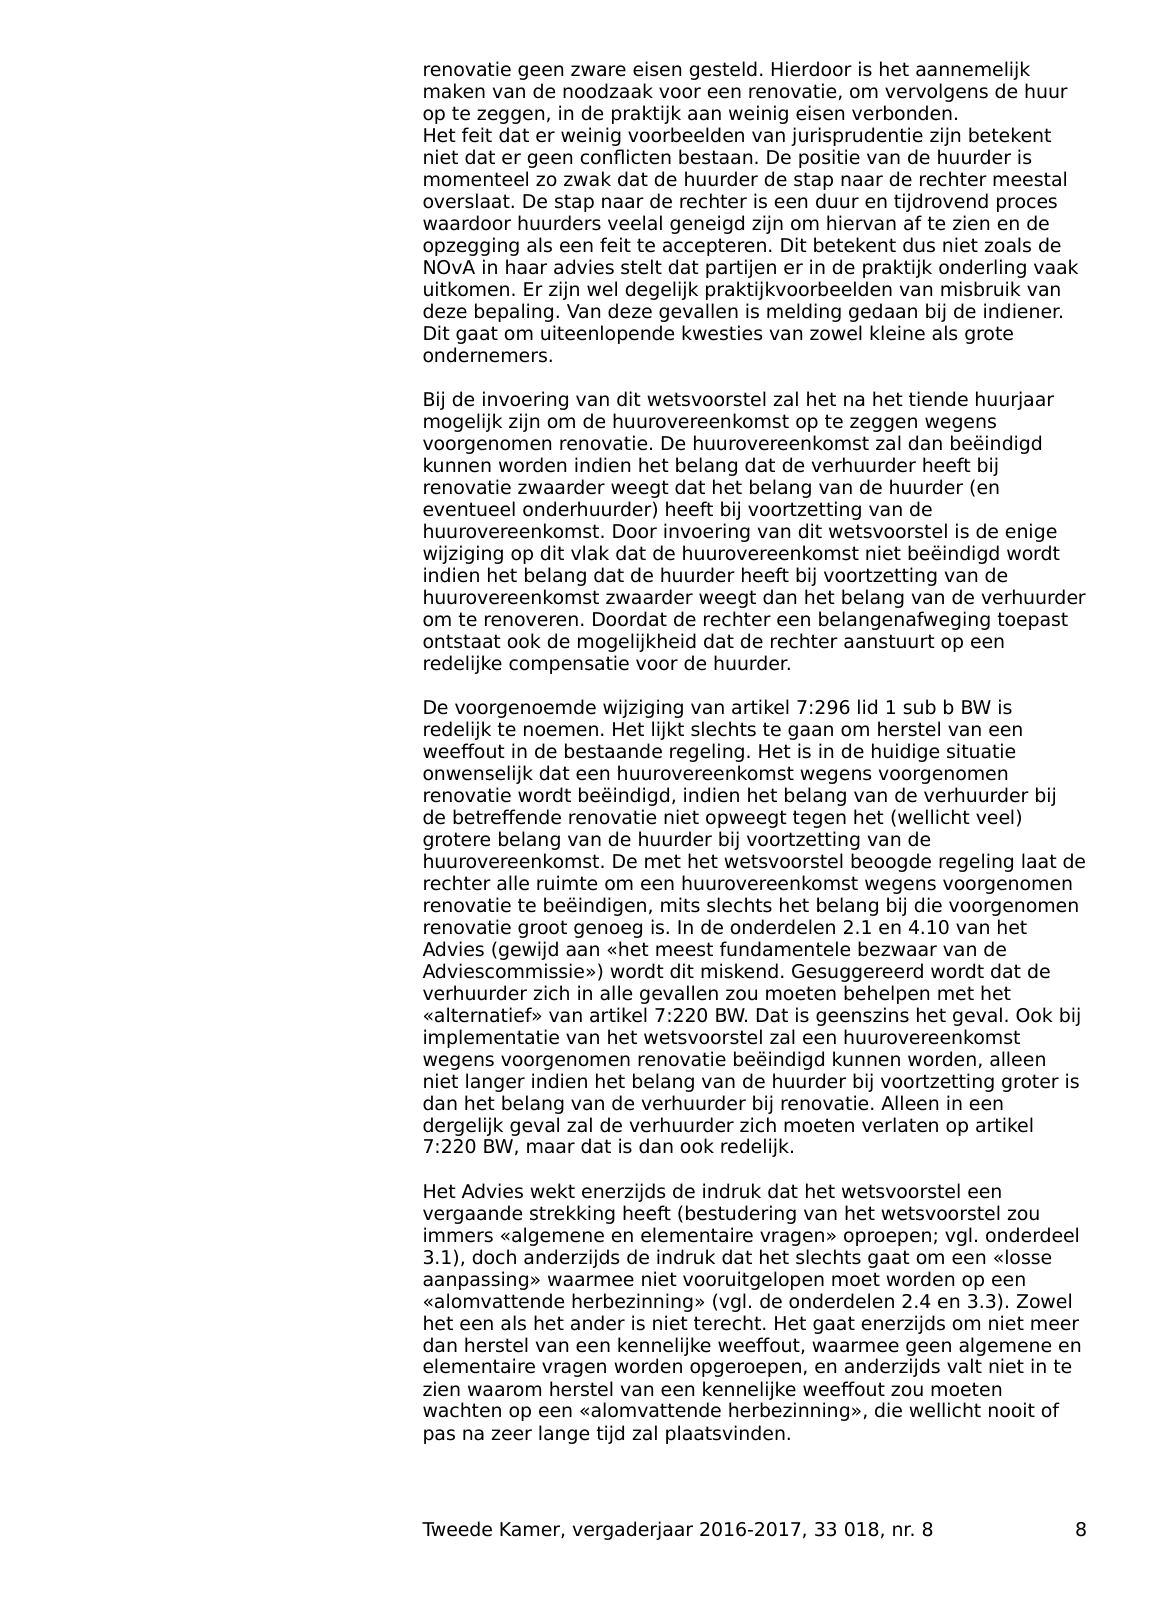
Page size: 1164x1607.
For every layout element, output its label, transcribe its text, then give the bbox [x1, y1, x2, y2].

text Bij de invoering van dit wetsvoorstel zal het na het tiende huurjaar mogelijk zijn om de huurovereenkomst op te zeggen wegens voorgenomen renovatie. De huurovereenkomst zal dan beëindigd kunnen worden indien het belang dat de verhuurder heeft bij renovatie zwaarder weegt dat het belang van de huurder (en eventueel onderhuurder) heeft bij voortzetting van de huurovereenkomst. Door invoering van dit wetsvoorstel is de enige wijziging op dit vlak dat de huurovereenkomst niet beëindigd wordt indien het belang dat de huurder heeft bij voortzetting van de huurovereenkomst zwaarder weegt dan het belang van de verhuurder om te renoveren. Doordat de rechter een belangenafweging toepast ontstaat ook de mogelijkheid dat de rechter aanstuurt op een redelijke compensatie voor de huurder. [422, 389, 1087, 675]
text Het feit dat er weinig voorbeelden van jurisprudentie zijn betekent niet dat er geen conflicten bestaan. De positie van de huurder is momenteel zo zwak dat de huurder de stap naar de rechter meestal overslaat. De stap naar de rechter is een duur en tijdrovend proces waardoor huurders veelal geneigd zijn om hiervan af te zien en de opzegging als een feit te accepteren. Dit betekent dus niet zoals de NOvA in haar advies stelt dat partijen er in de praktijk onderling vaak uitkomen. Er zijn wel degelijk praktijkvoorbeelden van misbruik van deze bepaling. Van deze gevallen is melding gedaan bij de indiener. Dit gaat om uiteenlopende kwesties van zowel kleine als grote ondernemers. [422, 125, 1087, 367]
text renovatie geen zware eisen gesteld. Hierdoor is het aannemelijk maken van de noodzaak voor een renovatie, om vervolgens de huur op te zeggen, in de praktijk aan weinig eisen verbonden. [422, 59, 1087, 125]
text Het Advies wekt enerzijds de indruk dat het wetsvoorstel een vergaande strekking heeft (bestudering van het wetsvoorstel zou immers «algemene en elementaire vragen» oproepen; vgl. onderdeel 3.1), doch anderzijds de indruk dat het slechts gaat om een «losse aanpassing» waarmee niet vooruitgelopen moet worden op een «alomvattende herbezinning» (vgl. de onderdelen 2.4 en 3.3). Zowel het een als het ander is niet terecht. Het gaat enerzijds om niet meer dan herstel van een kennelijke weeffout, waarmee geen algemene en elementaire vragen worden opgeroepen, en anderzijds valt niet in te zien waarom herstel van een kennelijke weeffout zou moeten wachten op een «alomvattende herbezinning», die wellicht nooit of pas na zeer lange tijd zal plaatsvinden. [422, 1181, 1087, 1444]
text De voorgenoemde wijziging van artikel 7:296 lid 1 sub b BW is redelijk te noemen. Het lijkt slechts te gaan om herstel van een weeffout in de bestaande regeling. Het is in de huidige situatie onwenselijk dat een huurovereenkomst wegens voorgenomen renovatie wordt beëindigd, indien het belang van de verhuurder bij de betreffende renovatie niet opweegt tegen het (wellicht veel) grotere belang van de huurder bij voortzetting van de huurovereenkomst. De met het wetsvoorstel beoogde regeling laat de rechter alle ruimte om een huurovereenkomst wegens voorgenomen renovatie te beëindigen, mits slechts het belang bij die voorgenomen renovatie groot genoeg is. In de onderdelen 2.1 en 4.10 van het Advies (gewijd aan «het meest fundamentele bezwaar van de Adviescommissie») wordt dit miskend. Gesuggereerd wordt dat de verhuurder zich in alle gevallen zou moeten behelpen met het «alternatief» van artikel 7:220 BW. Dat is geenszins het geval. Ook bij implementatie van het wetsvoorstel zal een huurovereenkomst wegens voorgenomen renovatie beëindigd kunnen worden, alleen niet langer indien het belang van de huurder bij voortzetting groter is dan het belang van de verhuurder bij renovatie. Alleen in een dergelijk geval zal de verhuurder zich moeten verlaten op artikel 7:220 BW, maar dat is dan ook redelijk. [422, 697, 1087, 1158]
